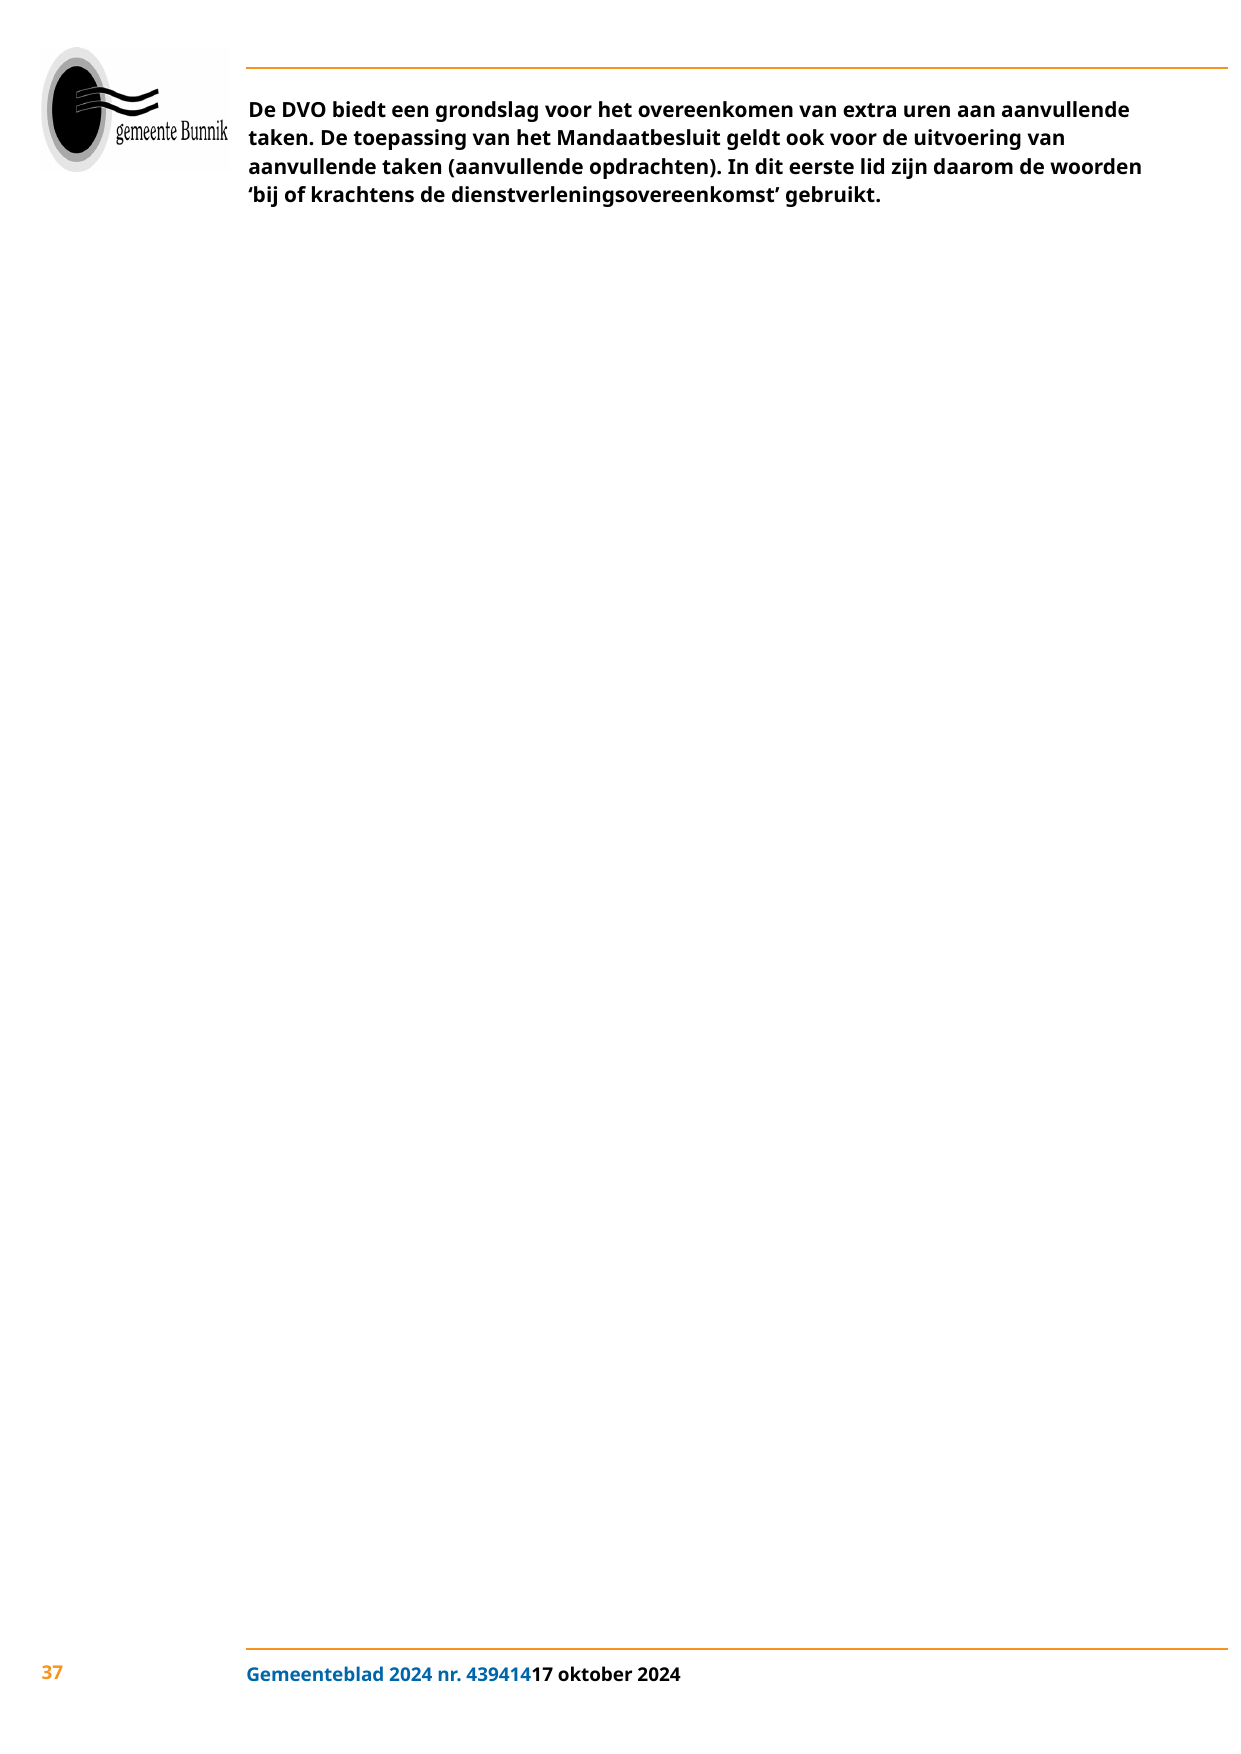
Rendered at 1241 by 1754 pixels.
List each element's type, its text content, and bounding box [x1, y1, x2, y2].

text De DVO biedt een grondslag voor het overeenkomen van extra uren aan aanvullende taken. De toepassing van het Mandaatbesluit geldt ook voor de uitvoering van aanvullende taken (aanvullende opdrachten). In dit eerste lid zijn daarom de woorden ‘bij of krachtens de dienstverleningsovereenkomst’ gebruikt. [248, 95, 1152, 209]
picture [41, 47, 231, 172]
